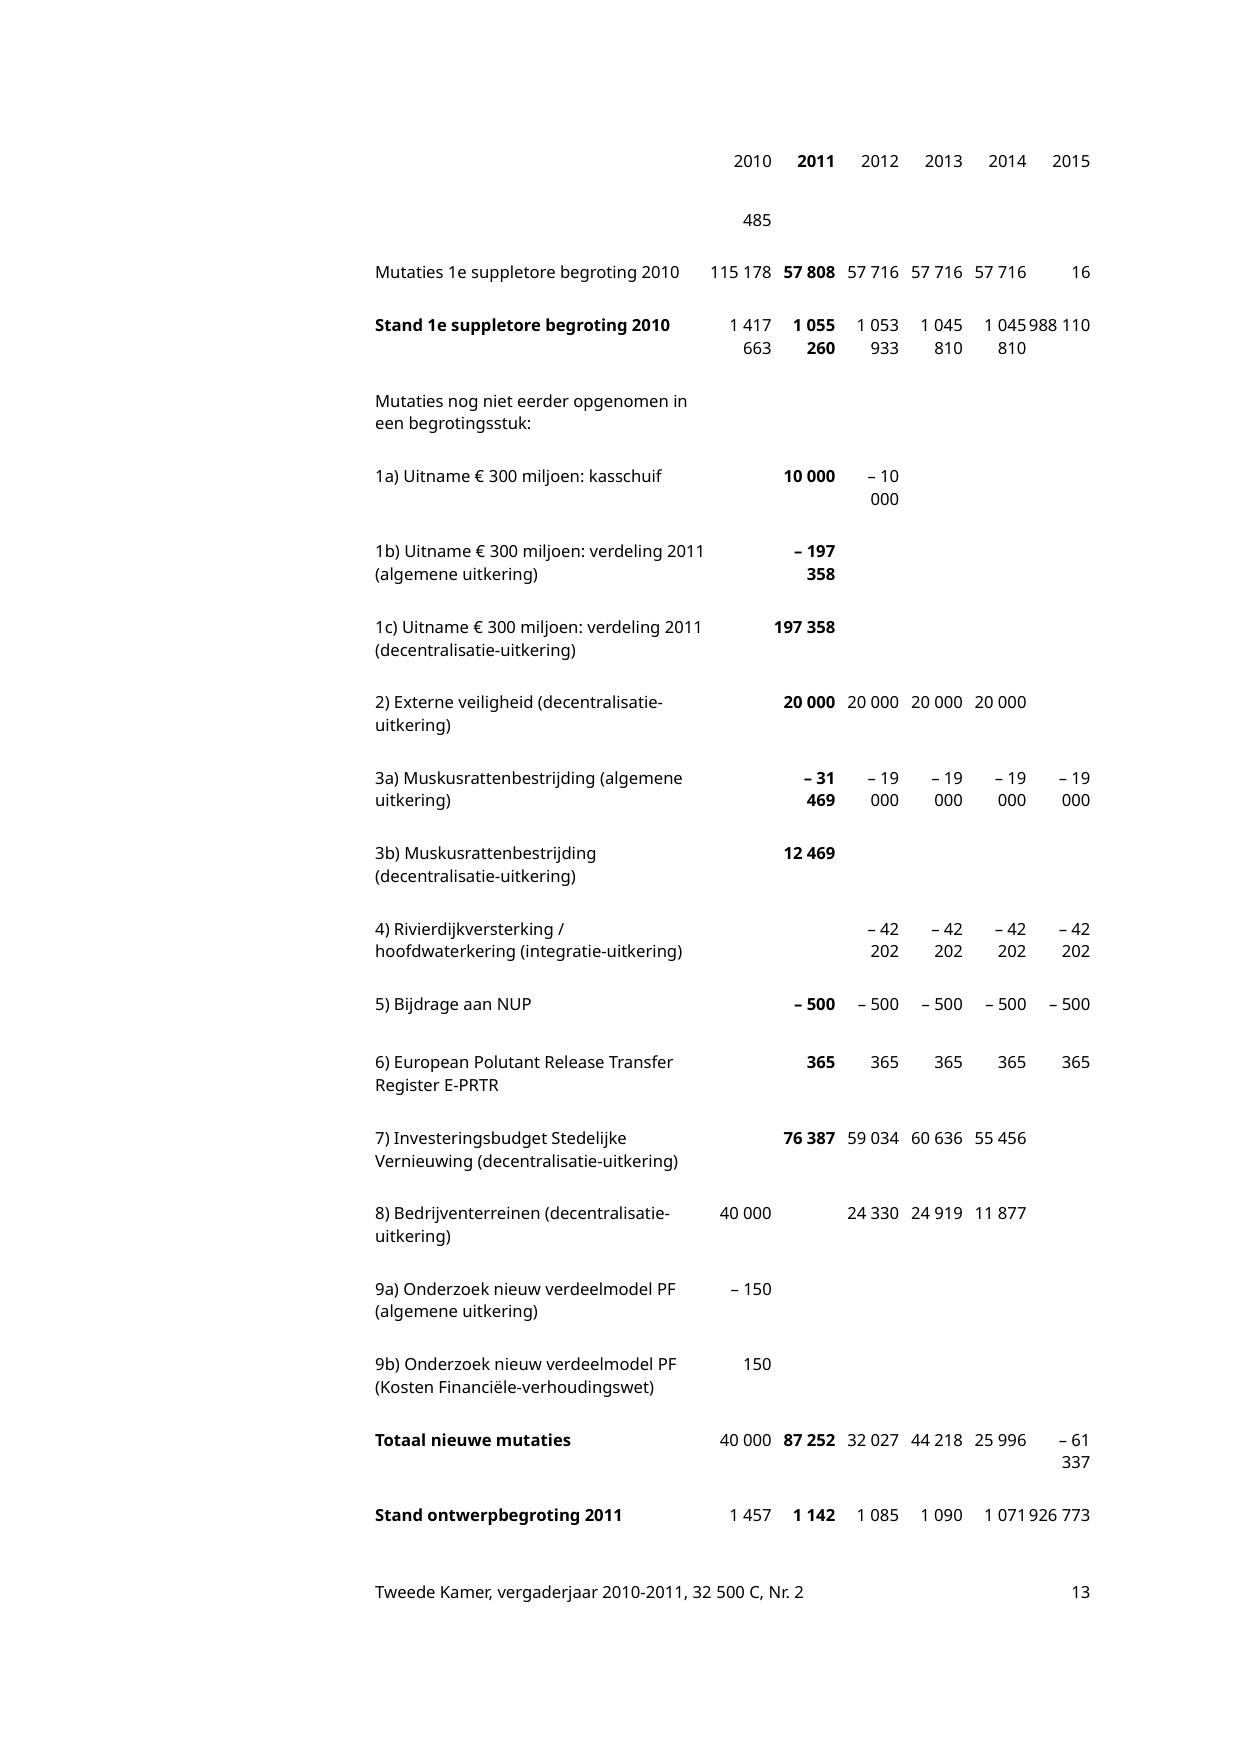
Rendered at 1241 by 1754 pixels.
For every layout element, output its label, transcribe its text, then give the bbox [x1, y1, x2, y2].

table_cell 25 996 [963, 1428, 1026, 1503]
table_cell [899, 1353, 963, 1428]
table_cell 87 252 [771, 1428, 835, 1503]
table_cell 1 071 [963, 1504, 1026, 1556]
table_cell [963, 209, 1026, 261]
table_cell 988 110 [1026, 314, 1090, 389]
table_cell 1 055 260 [771, 314, 835, 389]
table_cell [835, 209, 899, 261]
table_cell 485 [708, 209, 771, 261]
table_cell [963, 465, 1026, 540]
table_cell 1 085 [835, 1504, 899, 1556]
table_cell 57 716 [835, 261, 899, 314]
table_cell 1 053 933 [835, 314, 899, 389]
table_cell [1026, 1353, 1090, 1428]
table_cell [1026, 465, 1090, 540]
table_cell – 31 469 [771, 766, 835, 842]
table_cell 57 716 [963, 261, 1026, 314]
table_cell 20 000 [835, 691, 899, 766]
table_cell 60 636 [899, 1126, 963, 1202]
table_cell 32 027 [835, 1428, 899, 1503]
table_cell [835, 616, 899, 691]
table_header 2010 [708, 150, 771, 208]
table_cell [708, 465, 771, 540]
table_cell [899, 209, 963, 261]
table_cell [771, 1353, 835, 1428]
table_cell 57 716 [899, 261, 963, 314]
table_cell [771, 1202, 835, 1277]
table_header 2013 [899, 150, 963, 208]
table_cell [708, 616, 771, 691]
table_cell 16 [1026, 261, 1090, 314]
table_cell [963, 389, 1026, 465]
table_cell – 19 000 [835, 766, 899, 842]
table_cell 20 000 [899, 691, 963, 766]
table_cell 1 045 810 [899, 314, 963, 389]
table_cell 365 [1026, 1051, 1090, 1126]
table_cell Stand ontwerpbegroting 2011 [375, 1504, 708, 1556]
table_cell [771, 389, 835, 465]
table_cell – 42 202 [1026, 917, 1090, 993]
table_cell Mutaties nog niet eerder opgenomen in een begrotingsstuk: [375, 389, 708, 465]
table_cell – 19 000 [1026, 766, 1090, 842]
table_cell 5) Bijdrage aan NUP [375, 993, 708, 1051]
table_cell 1a) Uitname € 300 miljoen: kasschuif [375, 465, 708, 540]
table_cell 1b) Uitname € 300 miljoen: verdeling 2011 (algemene uitkering) [375, 540, 708, 616]
table_cell 20 000 [963, 691, 1026, 766]
table_cell – 19 000 [963, 766, 1026, 842]
table_cell [899, 1277, 963, 1353]
table_cell Mutaties 1e suppletore begroting 2010 [375, 261, 708, 314]
table_cell [771, 1277, 835, 1353]
table_cell 1 417 663 [708, 314, 771, 389]
table_cell [708, 842, 771, 917]
table_cell – 500 [771, 993, 835, 1051]
table_cell [899, 616, 963, 691]
table_cell 365 [835, 1051, 899, 1126]
table_cell 6) European Polutant Release Transfer Register E-PRTR [375, 1051, 708, 1126]
table_cell [835, 842, 899, 917]
table_cell 55 456 [963, 1126, 1026, 1202]
table_cell – 42 202 [963, 917, 1026, 993]
table_cell 365 [771, 1051, 835, 1126]
table_cell [899, 842, 963, 917]
table_cell – 197 358 [771, 540, 835, 616]
table_cell [708, 691, 771, 766]
table_cell 10 000 [771, 465, 835, 540]
table_cell 11 877 [963, 1202, 1026, 1277]
table_cell – 150 [708, 1277, 771, 1353]
table_cell – 500 [963, 993, 1026, 1051]
table_header 2015 [1026, 150, 1090, 208]
table_cell [963, 540, 1026, 616]
table_cell 12 469 [771, 842, 835, 917]
table_cell [1026, 389, 1090, 465]
table_cell 9a) Onderzoek nieuw verdeelmodel PF (algemene uitkering) [375, 1277, 708, 1353]
table_cell [963, 1353, 1026, 1428]
table_cell 7) Investeringsbudget Stedelijke Vernieuwing (decentralisatie-uitkering) [375, 1126, 708, 1202]
table_cell [1026, 616, 1090, 691]
table_cell 1 457 [708, 1504, 771, 1556]
table_cell [899, 540, 963, 616]
table_cell – 500 [1026, 993, 1090, 1051]
table_cell [835, 540, 899, 616]
table_cell 365 [899, 1051, 963, 1126]
table_cell [708, 917, 771, 993]
table_header 2011 [771, 150, 835, 208]
table_cell – 61 337 [1026, 1428, 1090, 1503]
table_cell 24 919 [899, 1202, 963, 1277]
table_cell [771, 209, 835, 261]
table_cell 1 142 [771, 1504, 835, 1556]
table_cell 57 808 [771, 261, 835, 314]
table_cell 115 178 [708, 261, 771, 314]
table_cell 3a) Muskusrattenbestrijding (algemene uitkering) [375, 766, 708, 842]
table_cell [771, 917, 835, 993]
table_cell Totaal nieuwe mutaties [375, 1428, 708, 1503]
table_header [375, 150, 708, 208]
table_cell [1026, 540, 1090, 616]
table_cell [963, 842, 1026, 917]
table_cell 20 000 [771, 691, 835, 766]
table_cell 59 034 [835, 1126, 899, 1202]
table_cell [708, 1126, 771, 1202]
table_cell [835, 1353, 899, 1428]
table_cell 1 045 810 [963, 314, 1026, 389]
table_cell [1026, 842, 1090, 917]
table_cell [835, 1277, 899, 1353]
table_cell [1026, 209, 1090, 261]
table_cell [1026, 691, 1090, 766]
table_cell 1c) Uitname € 300 miljoen: verdeling 2011 (decentralisatie-uitkering) [375, 616, 708, 691]
table_header 2012 [835, 150, 899, 208]
table_cell 9b) Onderzoek nieuw verdeelmodel PF (Kosten Financiële-verhoudingswet) [375, 1353, 708, 1428]
table_cell – 19 000 [899, 766, 963, 842]
table_cell – 10 000 [835, 465, 899, 540]
table_cell – 42 202 [899, 917, 963, 993]
table_cell [899, 389, 963, 465]
table_cell 8) Bedrijventerreinen (decentralisatie-uitkering) [375, 1202, 708, 1277]
table_cell 4) Rivierdijkversterking / hoofdwaterkering (integratie-uitkering) [375, 917, 708, 993]
table_cell 197 358 [771, 616, 835, 691]
table_cell [899, 465, 963, 540]
table_cell 365 [963, 1051, 1026, 1126]
table_cell [963, 1277, 1026, 1353]
table_cell 40 000 [708, 1202, 771, 1277]
table_cell – 42 202 [835, 917, 899, 993]
table_cell [708, 389, 771, 465]
table_cell [708, 540, 771, 616]
table_cell Stand 1e suppletore begroting 2010 [375, 314, 708, 389]
table_cell [708, 993, 771, 1051]
table_cell [708, 1051, 771, 1126]
table_cell – 500 [835, 993, 899, 1051]
table_cell [1026, 1202, 1090, 1277]
table_cell [375, 209, 708, 261]
table_cell 40 000 [708, 1428, 771, 1503]
table_cell [835, 389, 899, 465]
table_cell 44 218 [899, 1428, 963, 1503]
table_cell [1026, 1277, 1090, 1353]
table_cell [708, 766, 771, 842]
table_cell 3b) Muskusrattenbestrijding (decentralisatie-uitkering) [375, 842, 708, 917]
table_cell [963, 616, 1026, 691]
table_cell 150 [708, 1353, 771, 1428]
table_cell – 500 [899, 993, 963, 1051]
table_cell [1026, 1126, 1090, 1202]
table_cell 1 090 [899, 1504, 963, 1556]
table_cell 2) Externe veiligheid (decentralisatie-uitkering) [375, 691, 708, 766]
table_cell 76 387 [771, 1126, 835, 1202]
table_cell 926 773 [1026, 1504, 1090, 1556]
table_header 2014 [963, 150, 1026, 208]
table_cell 24 330 [835, 1202, 899, 1277]
